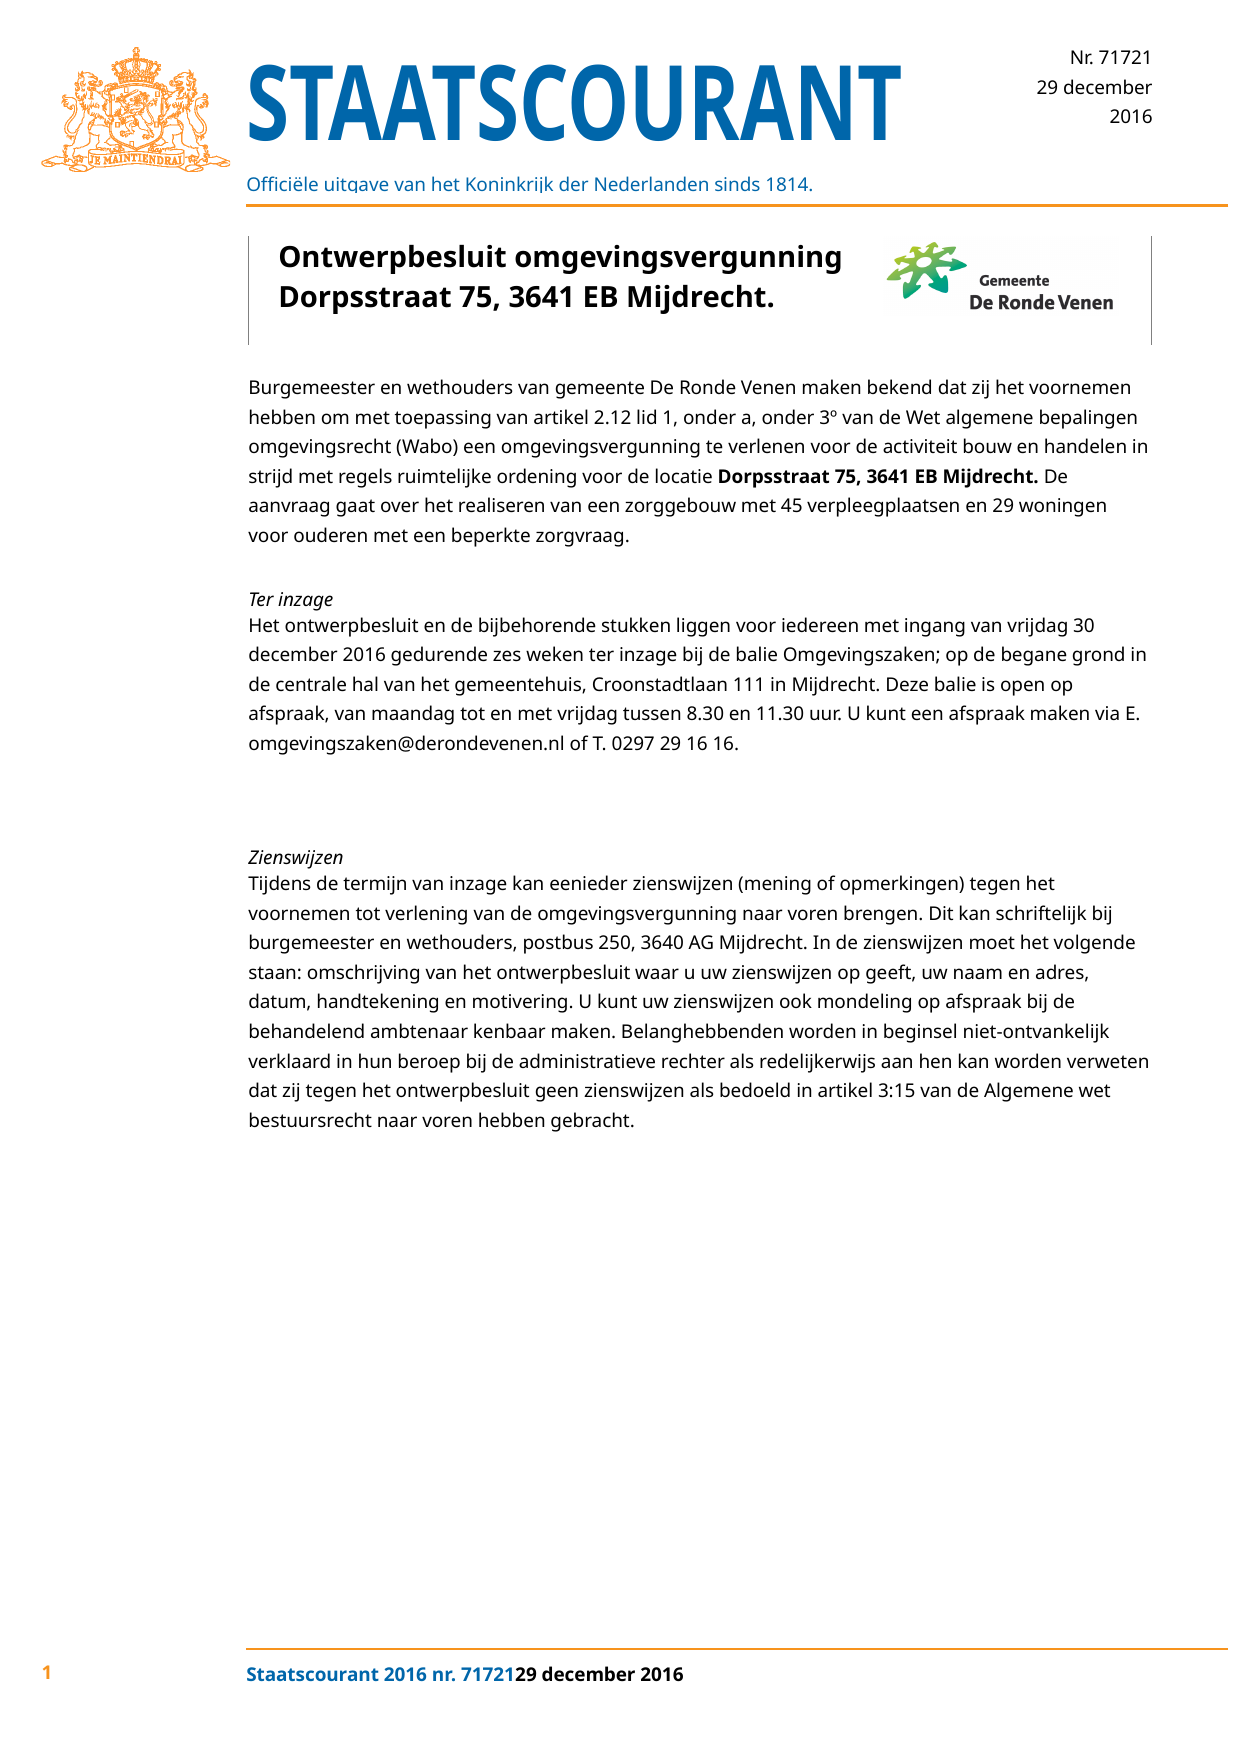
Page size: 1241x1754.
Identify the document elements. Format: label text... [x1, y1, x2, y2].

text Ter inzage [248, 586, 1152, 612]
text Het ontwerpbesluit en de bijbehorende stukken liggen voor iedereen met ingang van vrijdag 30 december 2016 gedurende zes weken ter inzage bij de balie Omgevingszaken; op de begane grond in de centrale hal van het gemeentehuis, Croonstadtlaan 111 in Mijdrecht. Deze balie is open op afspraak, van maandag tot en met vrijdag tussen 8.30 en 11.30 uur. U kunt een afspraak maken via E. omgevingszaken@derondevenen.nl of T. 0297 29 16 16. [248, 612, 1152, 756]
text Burgemeester en wethouders van gemeente De Ronde Venen maken bekend dat zij het voornemen hebben om met toepassing van artikel 2.12 lid 1, onder a, onder 3º van de Wet algemene bepalingen omgevingsrecht (Wabo) een omgevingsvergunning te verlenen voor de activiteit bouw en handelen in strijd met regels ruimtelijke ordening voor de locatie Dorpsstraat 75, 3641 EB Mijdrecht. De aanvraag gaat over het realiseren van een zorggebouw met 45 verpleegplaatsen en 29 woningen voor ouderen met een beperkte zorgvraag. [248, 374, 1152, 548]
table_header Ontwerpbesluit omgevingsvergunning Dorpsstraat 75, 3641 EB Mijdrecht. [249, 236, 850, 345]
text Tijdens de termijn van inzage kan eenieder zienswijzen (mening of opmerkingen) tegen het voornemen tot verlening van de omgevingsvergunning naar voren brengen. Dit kan schriftelijk bij burgemeester en wethouders, postbus 250, 3640 AG Mijdrecht. In de zienswijzen moet het volgende staan: omschrijving van het ontwerpbesluit waar u uw zienswijzen op geeft, uw naam en adres, datum, handtekening en motivering. U kunt uw zienswijzen ook mondeling op afspraak bij de behandelend ambtenaar kenbaar maken. Belanghebbenden worden in beginsel niet-ontvankelijk verklaard in hun beroep bij de administratieve rechter als redelijkerwijs aan hen kan worden verweten dat zij tegen het ontwerpbesluit geen zienswijzen als bedoeld in artikel 3:15 van de Algemene wet bestuursrecht naar voren hebben gebracht. [248, 870, 1152, 1133]
table_header [850, 236, 1151, 345]
text Zienswijzen [248, 844, 1152, 870]
picture [882, 236, 1119, 316]
picture [41, 47, 231, 172]
